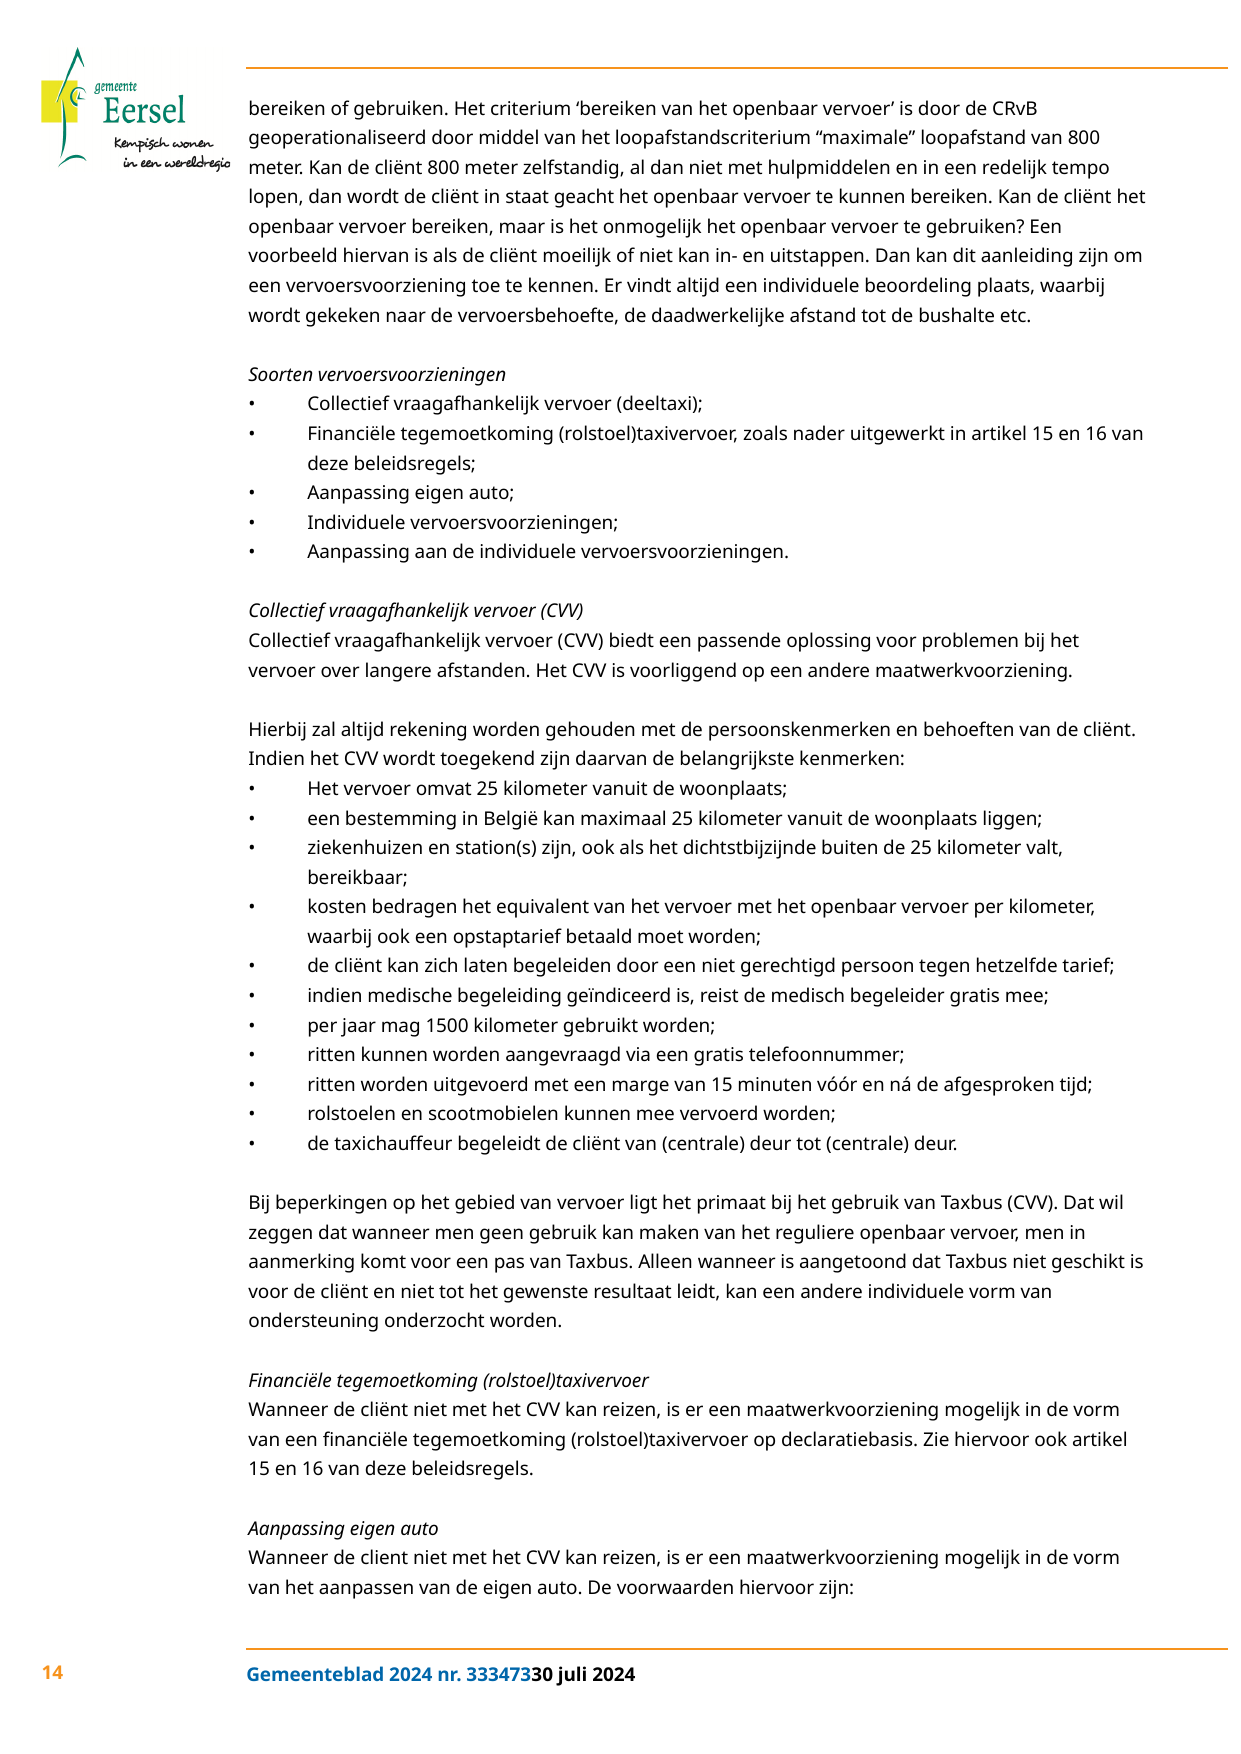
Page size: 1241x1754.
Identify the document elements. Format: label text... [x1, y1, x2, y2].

text bereiken of gebruiken. Het criterium ‘bereiken van het openbaar vervoer’ is door de CRvB geoperationaliseerd door middel van het loopafstandscriterium “maximale” loopafstand van 800 meter. Kan de cliënt 800 meter zelfstandig, al dan niet met hulpmiddelen en in een redelijk tempo lopen, dan wordt de cliënt in staat geacht het openbaar vervoer te kunnen bereiken. Kan de cliënt het openbaar vervoer bereiken, maar is het onmogelijk het openbaar vervoer te gebruiken? Een voorbeeld hiervan is als de cliënt moeilijk of niet kan in- en uitstappen. Dan kan dit aanleiding zijn om een vervoersvoorziening toe te kennen. Er vindt altijd een individuele beoordeling plaats, waarbij wordt gekeken naar de vervoersbehoefte, de daadwerkelijke afstand tot de bushalte etc. [248, 95, 1152, 328]
list per jaar mag 1500 kilometer gebruikt worden; [248, 1012, 1152, 1038]
text Wanneer de cliënt niet met het CVV kan reizen, is er een maatwerkvoorziening mogelijk in de vorm van een financiële tegemoetkoming (rolstoel)taxivervoer op declaratiebasis. Zie hiervoor ook artikel 15 en 16 van deze beleidsregels. [248, 1396, 1152, 1481]
list de cliënt kan zich laten begeleiden door een niet gerechtigd persoon tegen hetzelfde tarief; [248, 953, 1152, 978]
list Collectief vraagafhankelijk vervoer (deeltaxi); [248, 391, 1152, 416]
text Soorten vervoersvoorzieningen [248, 361, 1152, 387]
text Aanpassing eigen auto [248, 1515, 1152, 1541]
list de taxichauffeur begeleidt de cliënt van (centrale) deur tot (centrale) deur. [248, 1130, 1152, 1156]
list ziekenhuizen en station(s) zijn, ook als het dichtstbijzijnde buiten de 25 kilometer valt, bereikbaar; [248, 834, 1152, 890]
list Aanpassing eigen auto; [248, 479, 1152, 505]
text Financiële tegemoetkoming (rolstoel)taxivervoer [248, 1367, 1152, 1393]
text Collectief vraagafhankelijk vervoer (CVV) biedt een passende oplossing voor problemen bij het vervoer over langere afstanden. Het CVV is voorliggend op een andere maatwerkvoorziening. [248, 627, 1152, 683]
list Financiële tegemoetkoming (rolstoel)taxivervoer, zoals nader uitgewerkt in artikel 15 en 16 van deze beleidsregels; [248, 420, 1152, 476]
list indien medische begeleiding geïndiceerd is, reist de medisch begeleider gratis mee; [248, 982, 1152, 1008]
text Hierbij zal altijd rekening worden gehouden met de persoonskenmerken en behoeften van de cliënt. Indien het CVV wordt toegekend zijn daarvan de belangrijkste kenmerken: [248, 716, 1152, 771]
picture [41, 47, 231, 172]
text Wanneer de client niet met het CVV kan reizen, is er een maatwerkvoorziening mogelijk in de vorm van het aanpassen van de eigen auto. De voorwaarden hiervoor zijn: [248, 1544, 1152, 1600]
list Het vervoer omvat 25 kilometer vanuit de woonplaats; [248, 775, 1152, 801]
list een bestemming in België kan maximaal 25 kilometer vanuit de woonplaats liggen; [248, 805, 1152, 831]
text Bij beperkingen op het gebied van vervoer ligt het primaat bij het gebruik van Taxbus (CVV). Dat wil zeggen dat wanneer men geen gebruik kan maken van het reguliere openbaar vervoer, men in aanmerking komt voor een pas van Taxbus. Alleen wanneer is aangetoond dat Taxbus niet geschikt is voor de cliënt en niet tot het gewenste resultaat leidt, kan een andere individuele vorm van ondersteuning onderzocht worden. [248, 1189, 1152, 1333]
list ritten worden uitgevoerd met een marge van 15 minuten vóór en ná de afgesproken tijd; [248, 1071, 1152, 1097]
list ritten kunnen worden aangevraagd via een gratis telefoonnummer; [248, 1041, 1152, 1067]
list rolstoelen en scootmobielen kunnen mee vervoerd worden; [248, 1101, 1152, 1126]
list Individuele vervoersvoorzieningen; [248, 509, 1152, 535]
list Aanpassing aan de individuele vervoersvoorzieningen. [248, 538, 1152, 564]
text Collectief vraagafhankelijk vervoer (CVV) [248, 598, 1152, 623]
list kosten bedragen het equivalent van het vervoer met het openbaar vervoer per kilometer, waarbij ook een opstaptarief betaald moet worden; [248, 893, 1152, 949]
